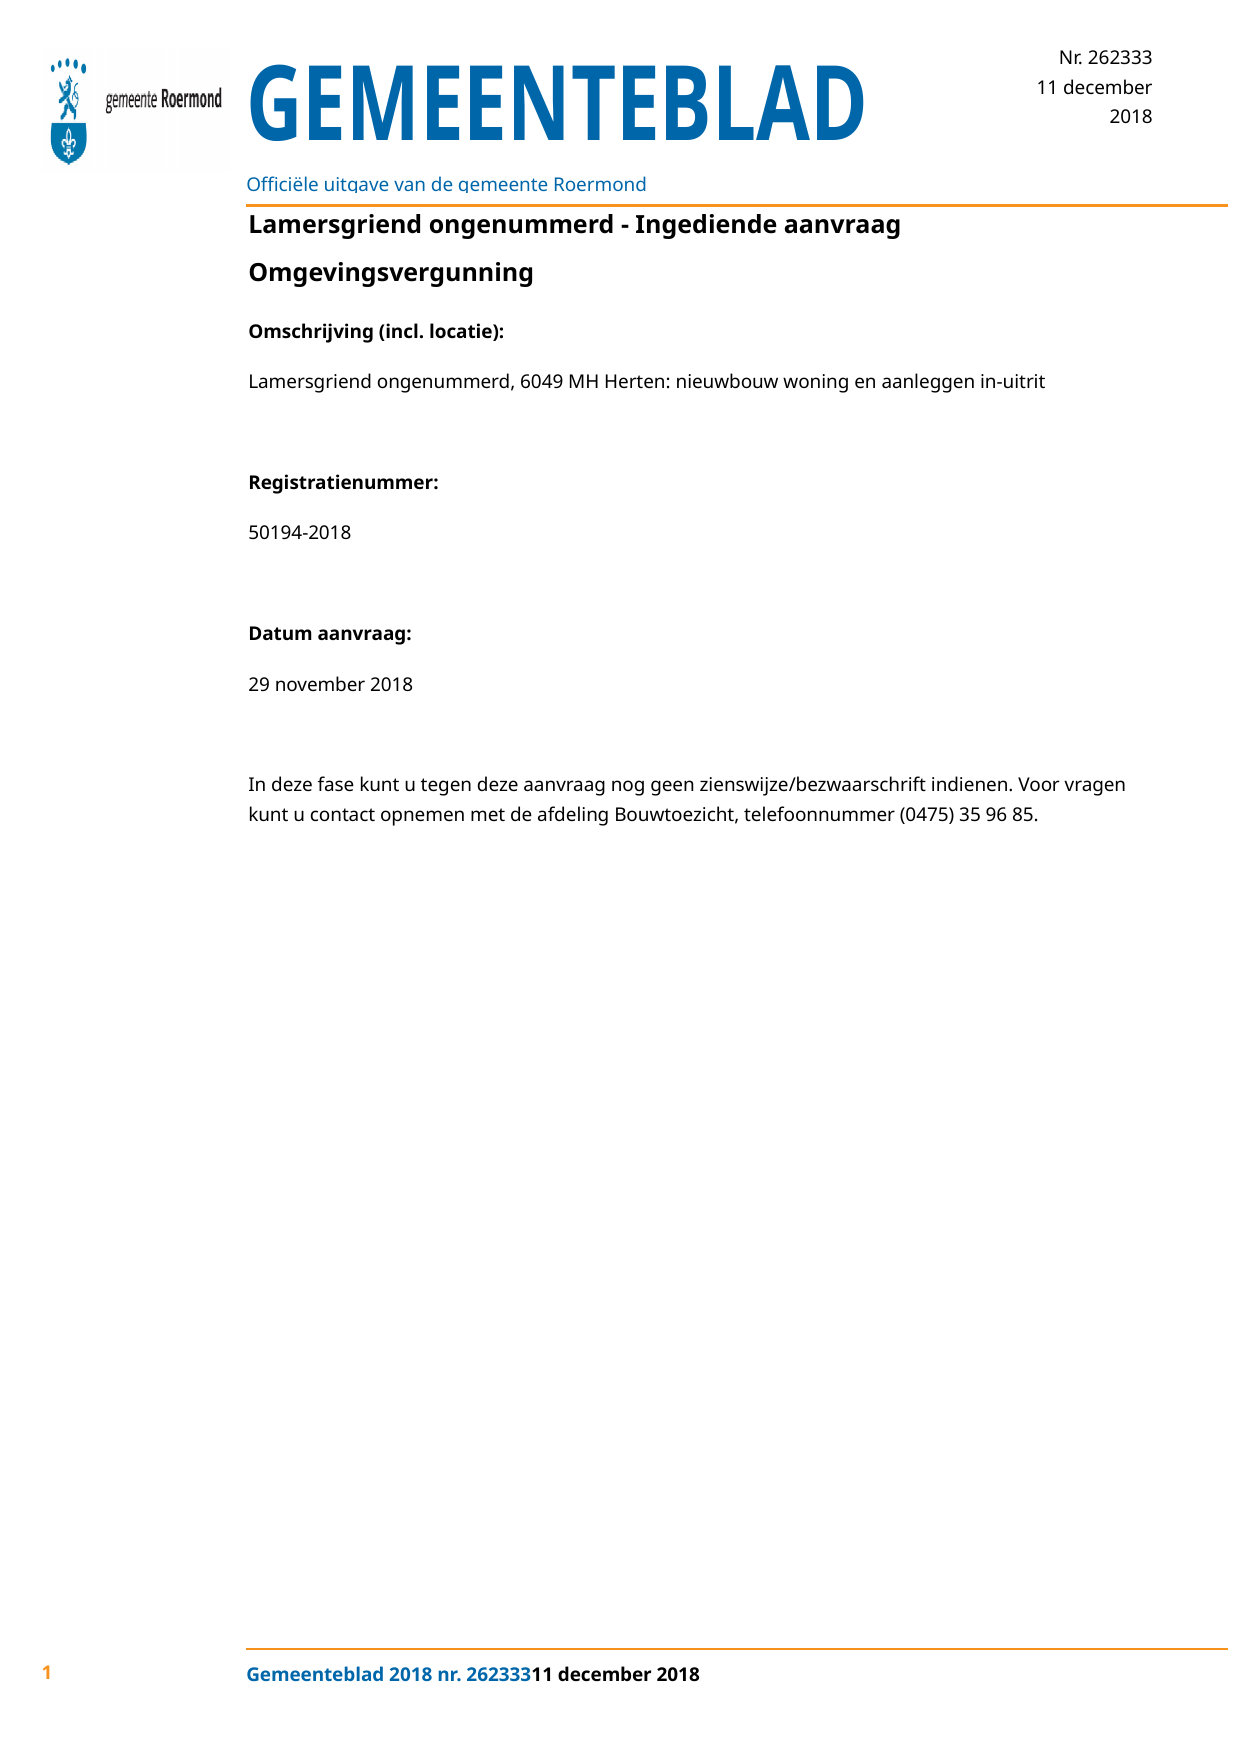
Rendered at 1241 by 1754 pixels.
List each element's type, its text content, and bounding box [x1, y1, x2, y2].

text In deze fase kunt u tegen deze aanvraag nog geen zienswijze/bezwaarschrift indienen. Voor vragen kunt u contact opnemen met de afdeling Bouwtoezicht, telefoonnummer (0475) 35 96 85. [248, 772, 1152, 827]
text Datum aanvraag: [248, 620, 1152, 646]
picture [41, 47, 231, 172]
text 29 november 2018 [248, 671, 1152, 697]
text 50194-2018 [248, 519, 1152, 545]
text Registratienummer: [248, 469, 1152, 495]
text Lamersgriend ongenummerd, 6049 MH Herten: nieuwbouw woning en aanleggen in-uitrit [248, 368, 1152, 394]
text Lamersgriend ongenummerd - Ingediende aanvraag Omgevingsvergunning [248, 207, 1152, 288]
text Omschrijving (incl. locatie): [248, 318, 1152, 344]
